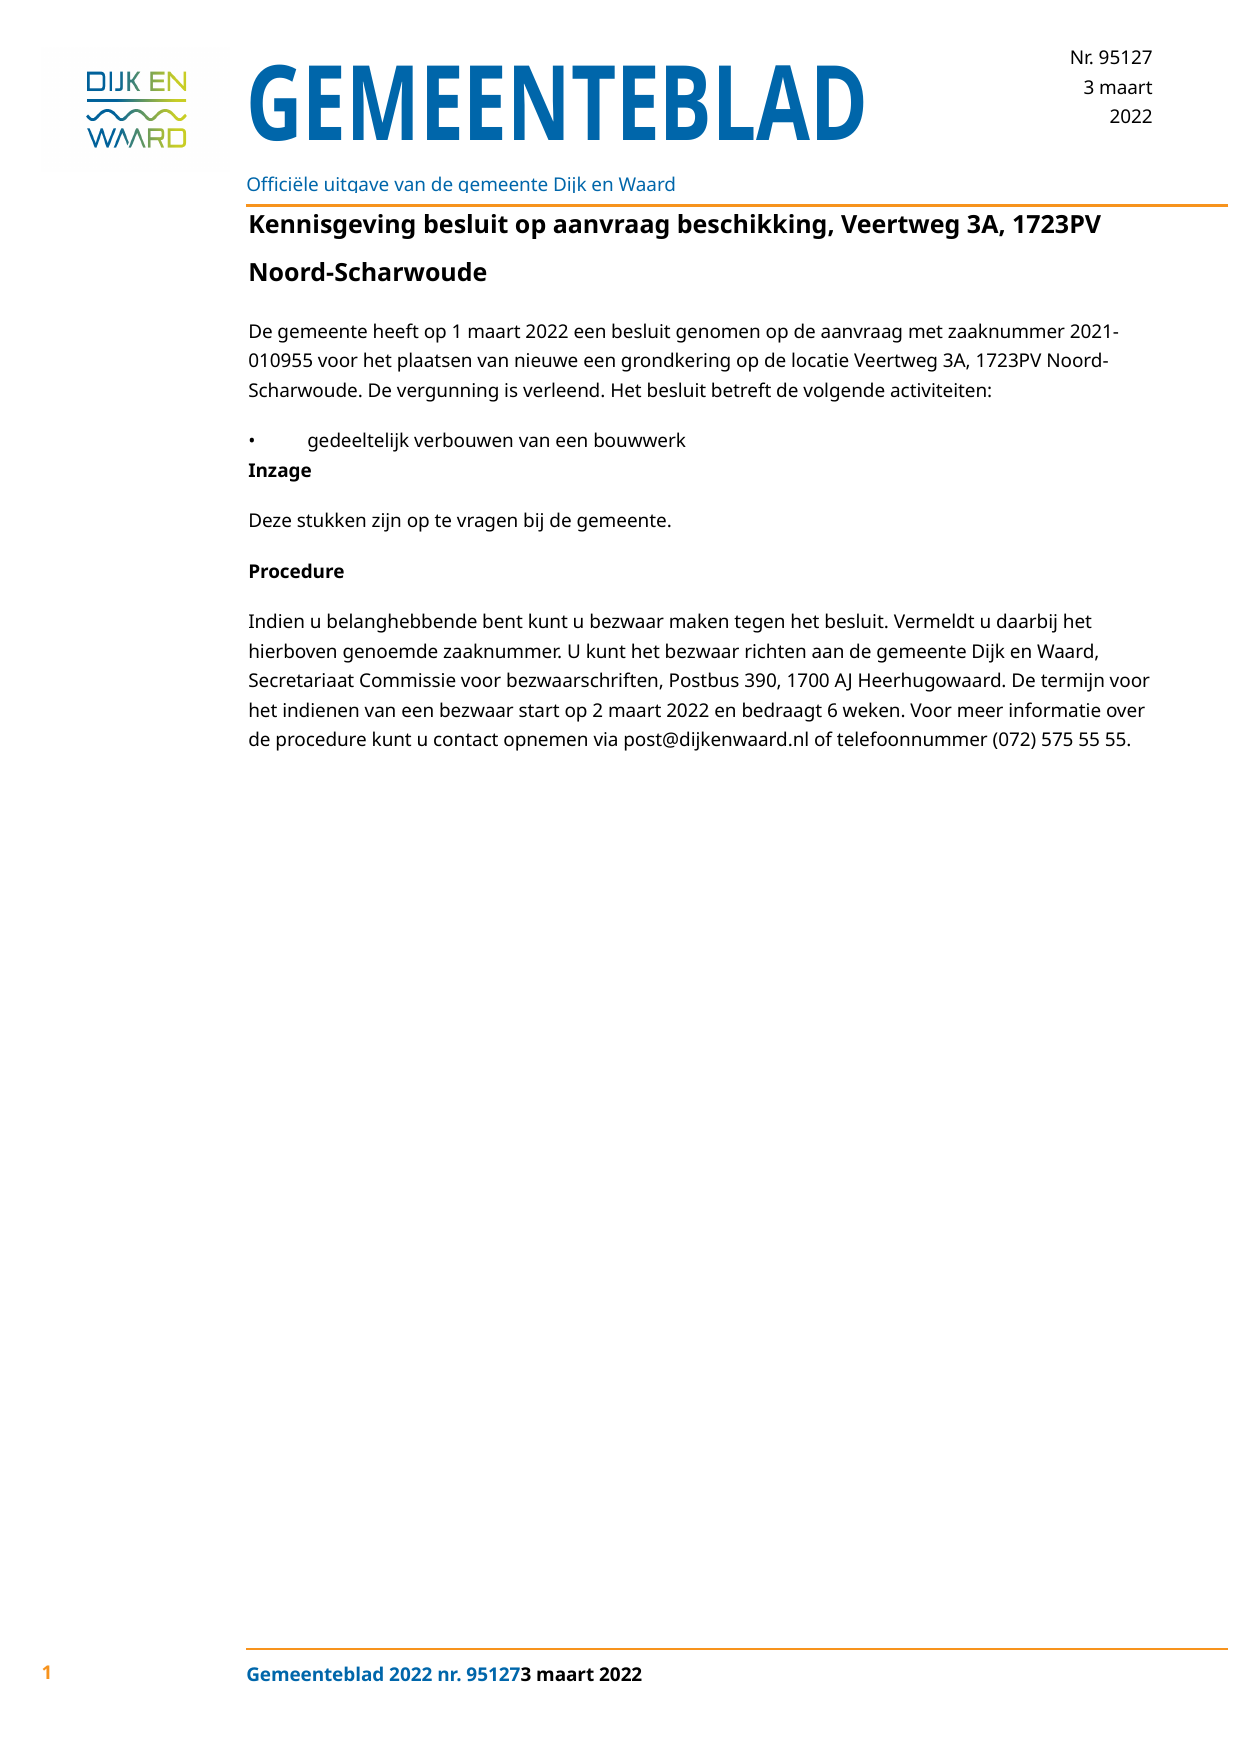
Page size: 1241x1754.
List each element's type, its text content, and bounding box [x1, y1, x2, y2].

text Inzage [248, 457, 1152, 483]
list gedeeltelijk verbouwen van een bouwwerk [248, 427, 1152, 453]
text Procedure [248, 558, 1152, 584]
text Deze stukken zijn op te vragen bij de gemeente. [248, 507, 1152, 533]
picture [41, 47, 231, 172]
text Indien u belanghebbende bent kunt u bezwaar maken tegen het besluit. Vermeldt u daarbij het hierboven genoemde zaaknummer. U kunt het bezwaar richten aan de gemeente Dijk en Waard, Secretariaat Commissie voor bezwaarschriften, Postbus 390, 1700 AJ Heerhugowaard. De termijn voor het indienen van een bezwaar start op 2 maart 2022 en bedraagt 6 weken. Voor meer informatie over de procedure kunt u contact opnemen via post@dijkenwaard.nl of telefoonnummer (072) 575 55 55. [248, 608, 1152, 752]
text De gemeente heeft op 1 maart 2022 een besluit genomen op de aanvraag met zaaknummer 2021-010955 voor het plaatsen van nieuwe een grondkering op de locatie Veertweg 3A, 1723PV Noord-Scharwoude. De vergunning is verleend. Het besluit betreft de volgende activiteiten: [248, 318, 1152, 403]
text Kennisgeving besluit op aanvraag beschikking, Veertweg 3A, 1723PV Noord-Scharwoude [248, 207, 1152, 288]
